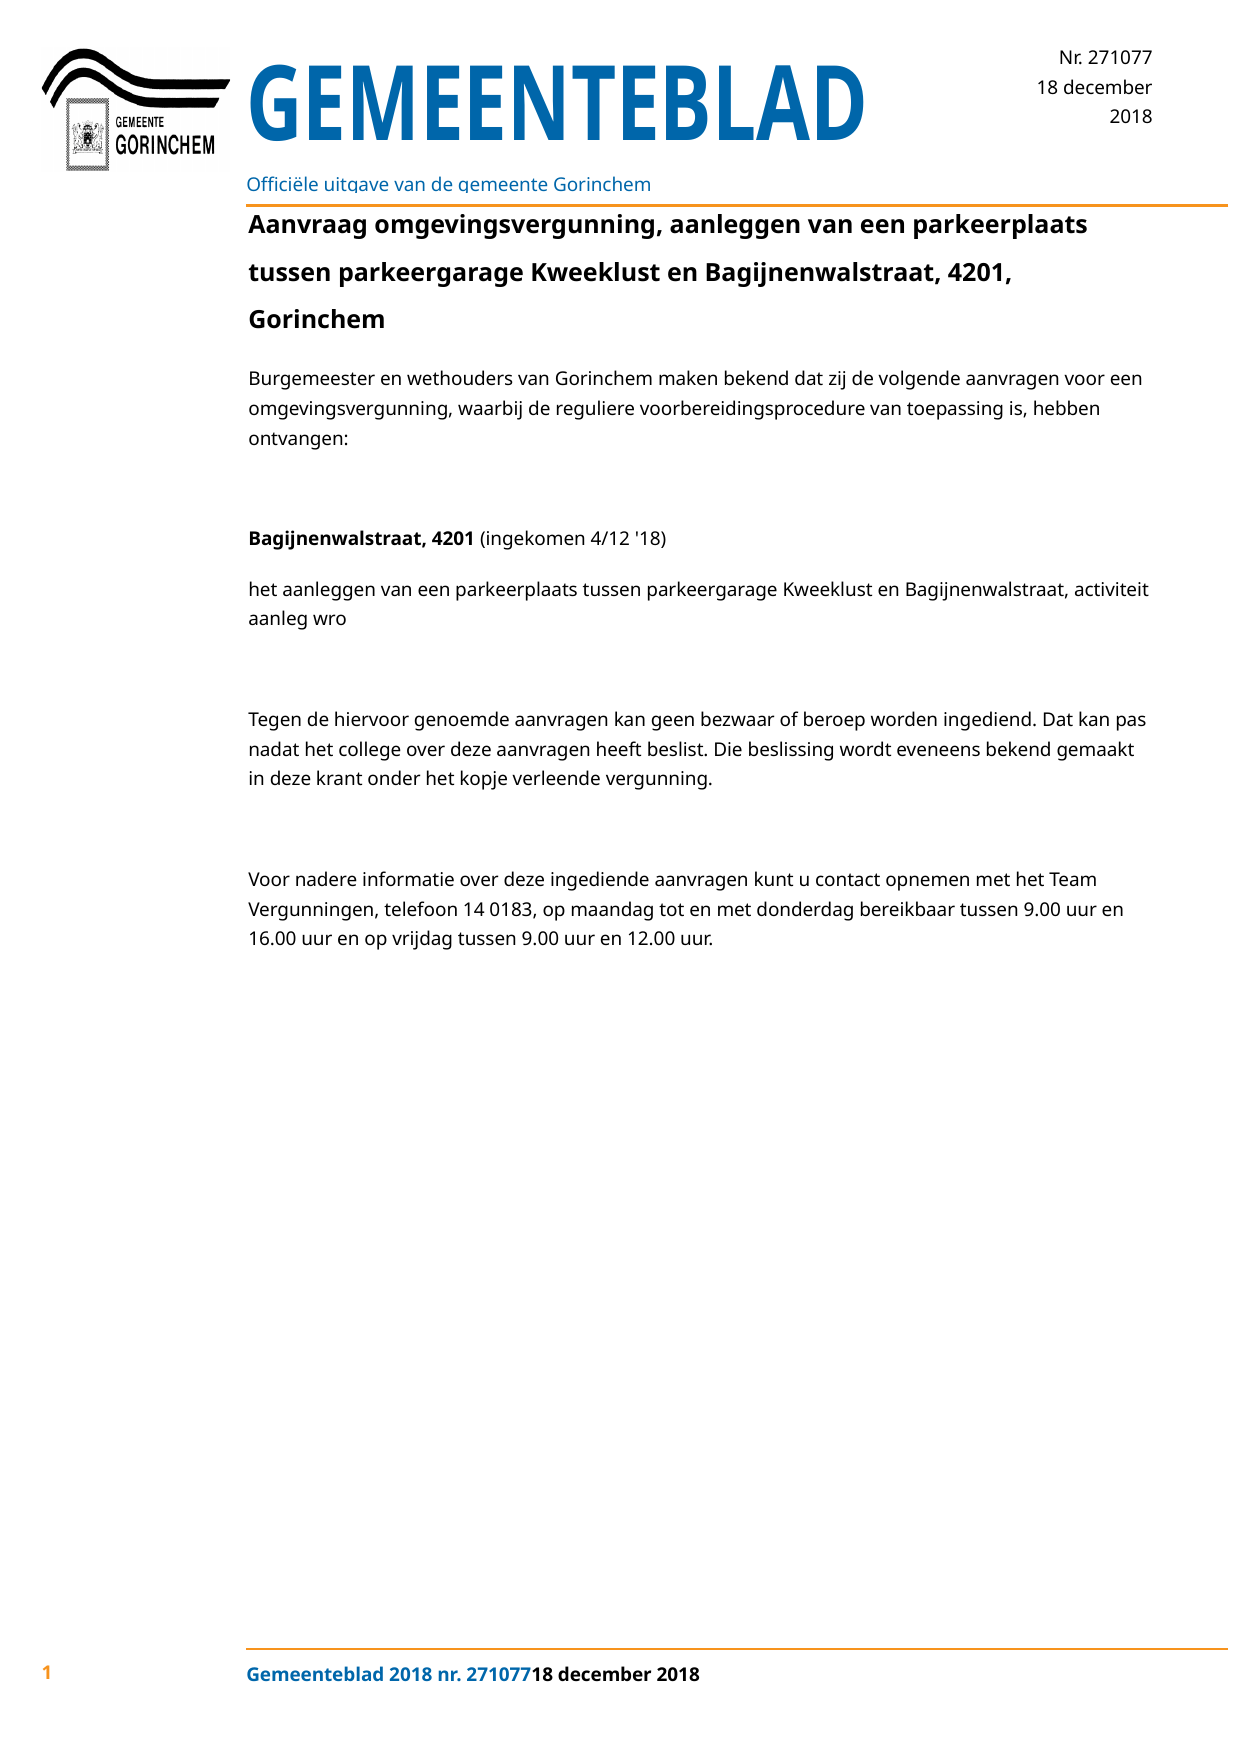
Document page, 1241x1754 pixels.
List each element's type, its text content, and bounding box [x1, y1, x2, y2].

text Tegen de hiervoor genoemde aanvragen kan geen bezwaar of beroep worden ingediend. Dat kan pas nadat het college over deze aanvragen heeft beslist. Die beslissing wordt eveneens bekend gemaakt in deze krant onder het kopje verleende vergunning. [248, 706, 1152, 791]
text Bagijnenwalstraat, 4201 (ingekomen 4/12 '18) [248, 526, 1152, 551]
text Burgemeester en wethouders van Gorinchem maken bekend dat zij de volgende aanvragen voor een omgevingsvergunning, waarbij de reguliere voorbereidingsprocedure van toepassing is, hebben ontvangen: [248, 366, 1152, 450]
text het aanleggen van een parkeerplaats tussen parkeergarage Kweeklust en Bagijnenwalstraat, activiteit aanleg wro [248, 576, 1152, 631]
text Voor nadere informatie over deze ingediende aanvragen kunt u contact opnemen met het Team Vergunningen, telefoon 14 0183, op maandag tot en met donderdag bereikbaar tussen 9.00 uur en 16.00 uur en op vrijdag tussen 9.00 uur en 12.00 uur. [248, 866, 1152, 951]
picture [41, 47, 231, 172]
text Aanvraag omgevingsvergunning, aanleggen van een parkeerplaats tussen parkeergarage Kweeklust en Bagijnenwalstraat, 4201, Gorinchem [248, 207, 1152, 336]
